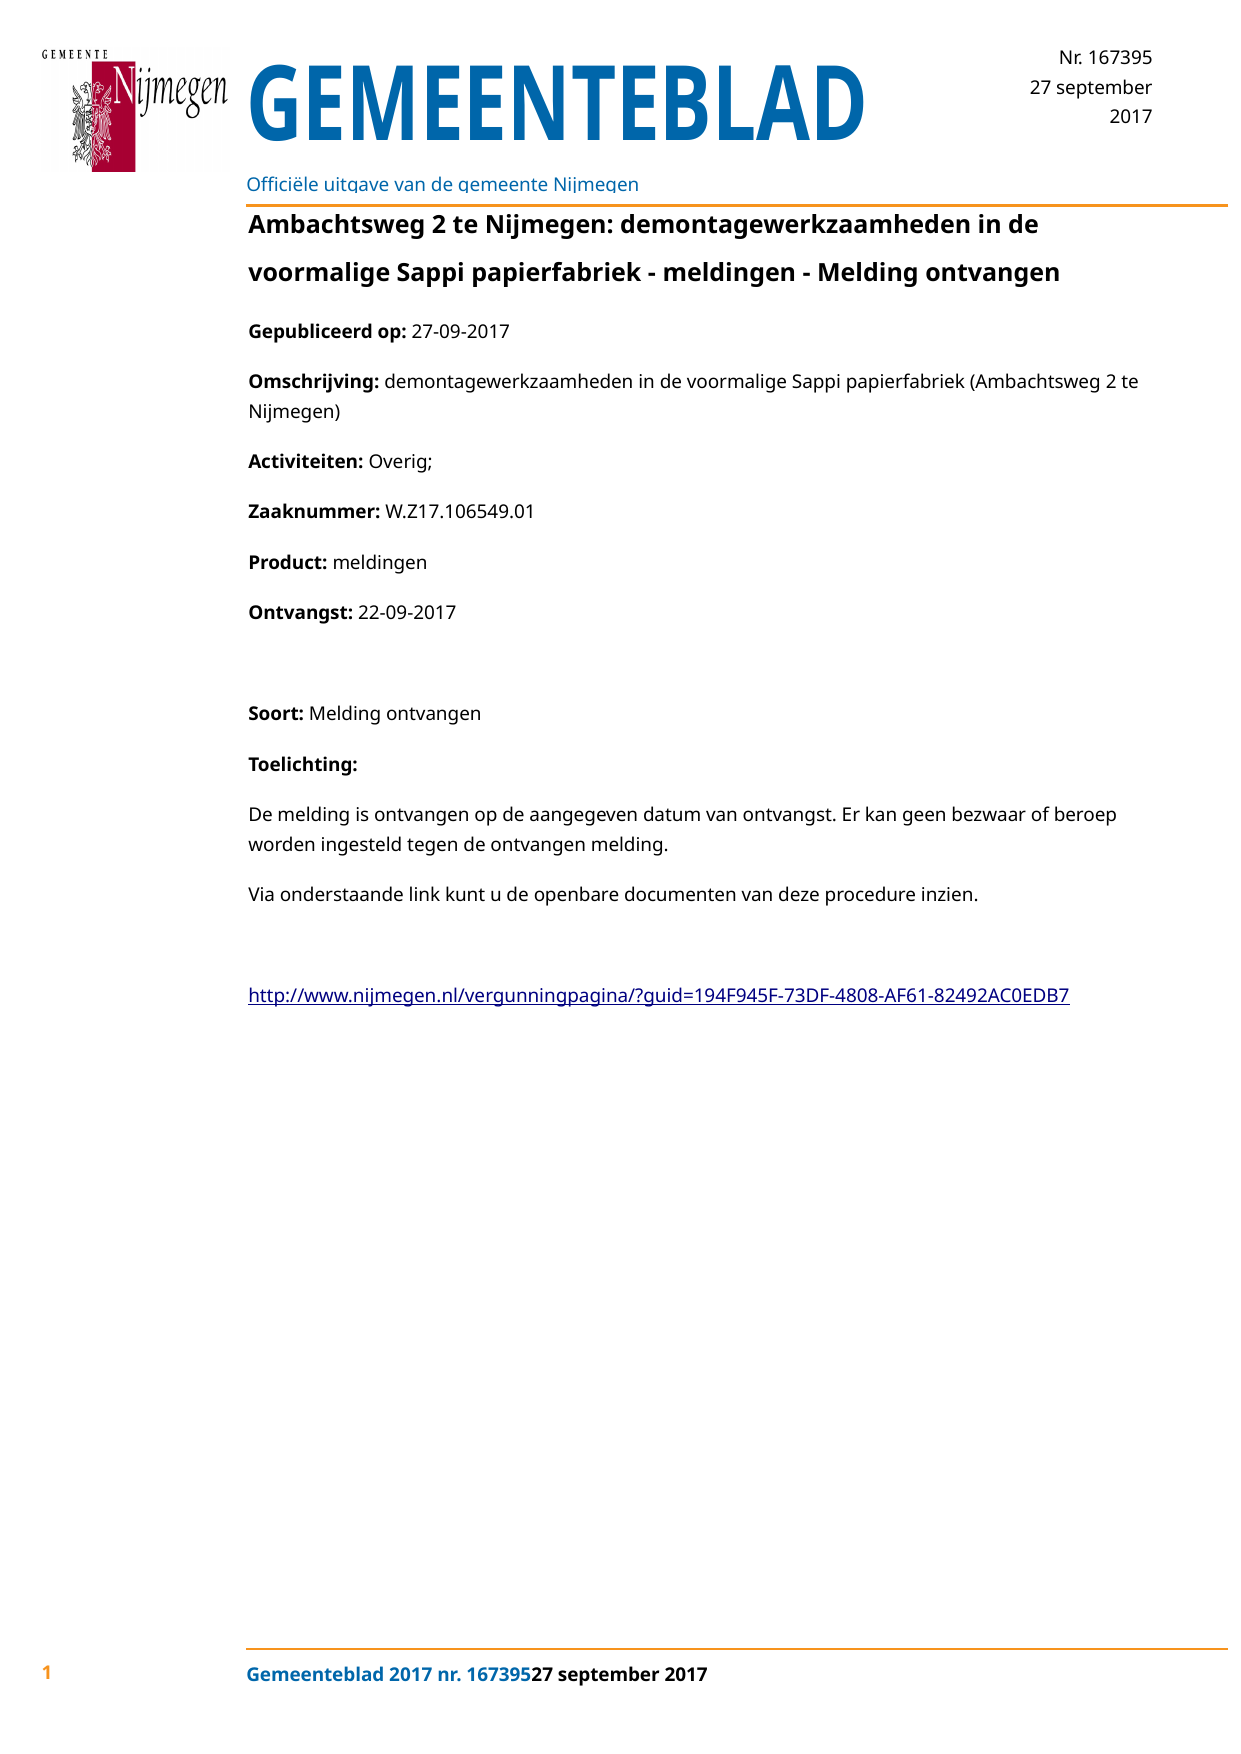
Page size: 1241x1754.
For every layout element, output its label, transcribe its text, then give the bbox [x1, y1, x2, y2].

text De melding is ontvangen op de aangegeven datum van ontvangst. Er kan geen bezwaar of beroep worden ingesteld tegen de ontvangen melding. [248, 801, 1152, 857]
text Product: meldingen [248, 549, 1152, 575]
text Omschrijving: demontagewerkzaamheden in de voormalige Sappi papierfabriek (Ambachtsweg 2 te Nijmegen) [248, 368, 1152, 424]
text Ontvangst: 22-09-2017 [248, 599, 1152, 625]
text Toelichting: [248, 751, 1152, 777]
picture [41, 47, 231, 172]
text Ambachtsweg 2 te Nijmegen: demontagewerkzaamheden in de voormalige Sappi papierfabriek - meldingen - Melding ontvangen [248, 207, 1152, 288]
text Soort: Melding ontvangen [248, 700, 1152, 726]
text Activiteiten: Overig; [248, 448, 1152, 474]
text http://www.nijmegen.nl/vergunningpagina/?guid=194F945F-73DF-4808-AF61-82492AC0EDB7 [248, 982, 1152, 1008]
text Gepubliceerd op: 27-09-2017 [248, 318, 1152, 344]
text Via onderstaande link kunt u de openbare documenten van deze procedure inzien. [248, 881, 1152, 907]
text Zaaknummer: W.Z17.106549.01 [248, 499, 1152, 524]
